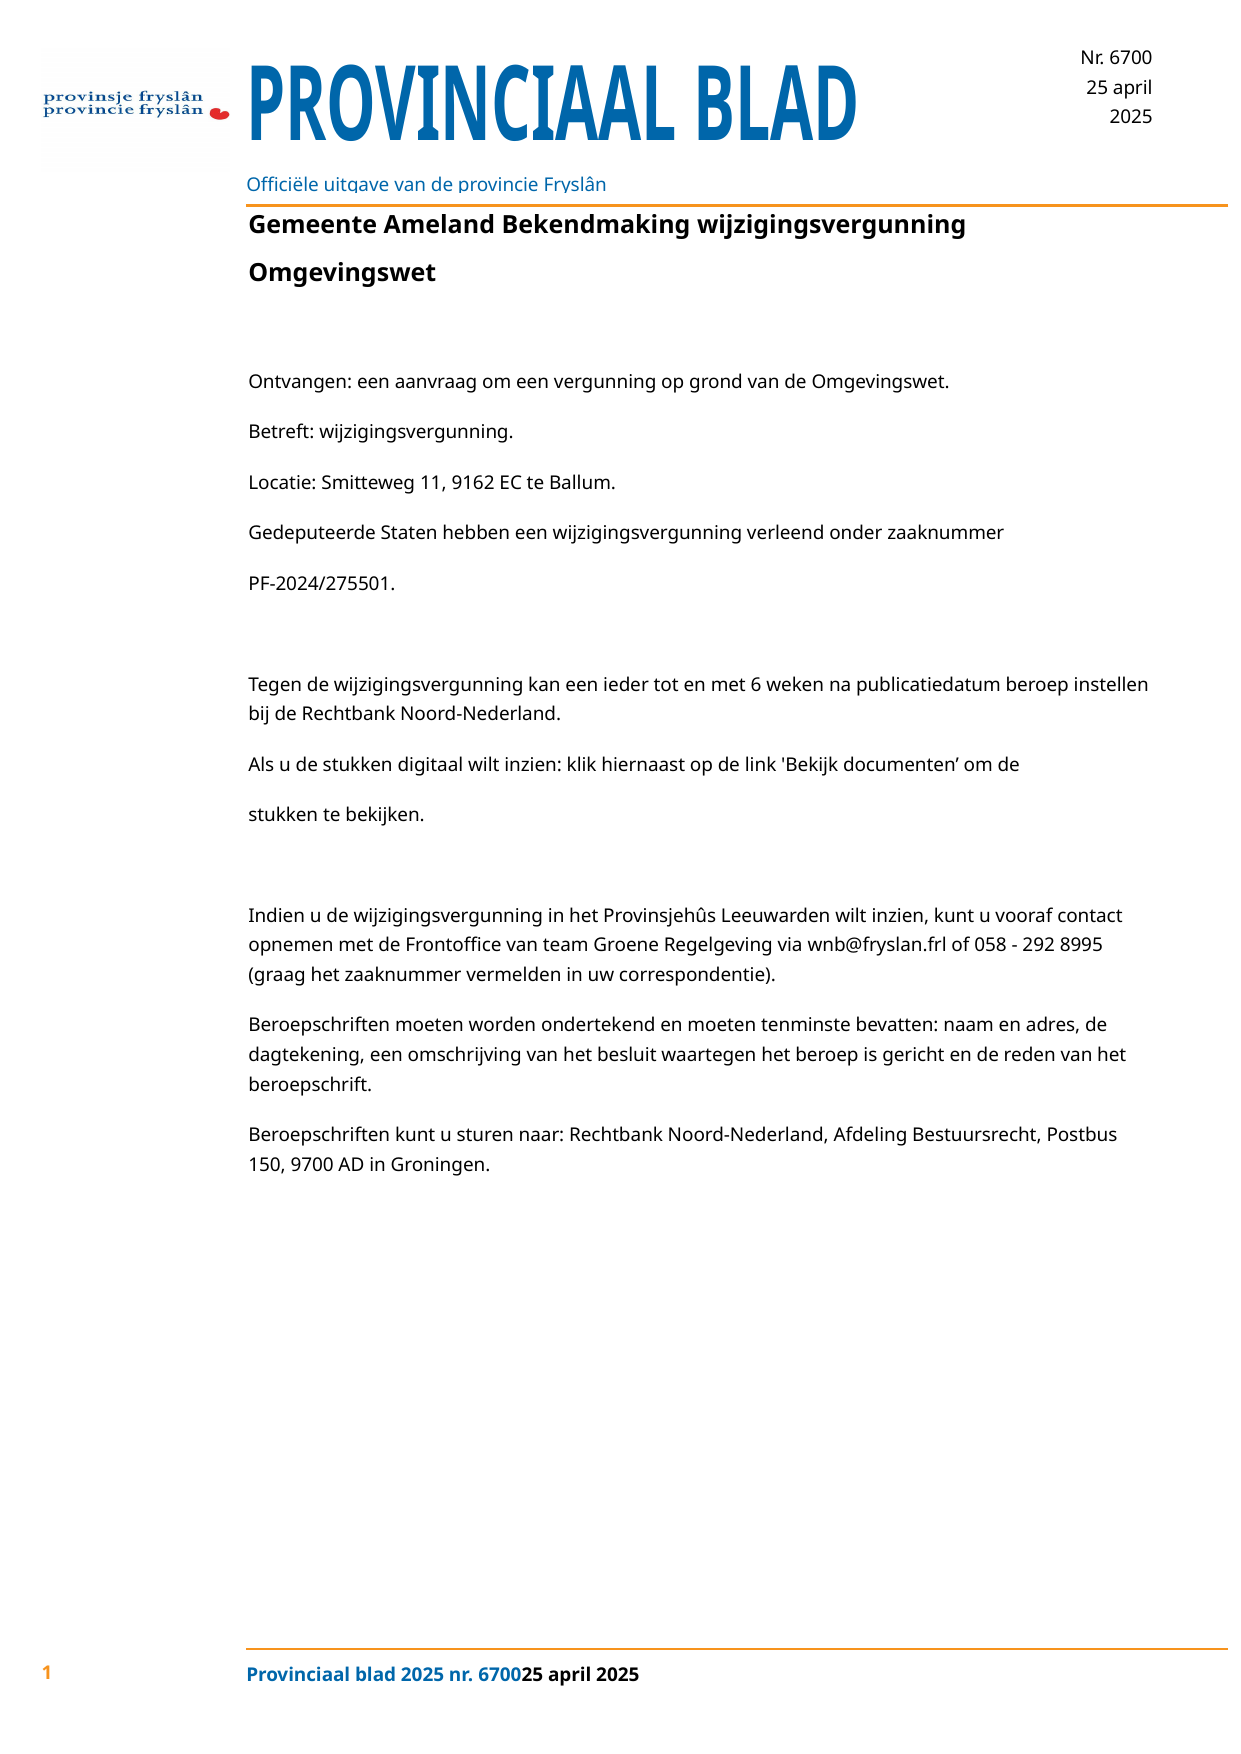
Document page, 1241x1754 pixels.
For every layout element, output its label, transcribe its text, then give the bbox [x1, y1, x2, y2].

text stukken te bekijken. [248, 801, 1152, 827]
text Betreft: wijzigingsvergunning. [248, 419, 1152, 444]
text PF-2024/275501. [248, 570, 1152, 596]
text Tegen de wijzigingsvergunning kan een ieder tot en met 6 weken na publicatiedatum beroep instellen bij de Rechtbank Noord-Nederland. [248, 671, 1152, 726]
text Locatie: Smitteweg 11, 9162 EC te Ballum. [248, 469, 1152, 495]
text Gemeente Ameland Bekendmaking wijzigingsvergunning Omgevingswet [248, 207, 1152, 288]
text Beroepschriften kunt u sturen naar: Rechtbank Noord-Nederland, Afdeling Bestuursrecht, Postbus 150, 9700 AD in Groningen. [248, 1121, 1152, 1177]
text Als u de stukken digitaal wilt inzien: klik hiernaast op de link 'Bekijk documenten’ om de [248, 751, 1152, 777]
text Indien u de wijzigingsvergunning in het Provinsjehûs Leeuwarden wilt inzien, kunt u vooraf contact opnemen met de Frontoffice van team Groene Regelgeving via wnb@fryslan.frl of 058 - 292 8995 (graag het zaaknummer vermelden in uw correspondentie). [248, 902, 1152, 987]
text Beroepschriften moeten worden ondertekend en moeten tenminste bevatten: naam en adres, de dagtekening, een omschrijving van het besluit waartegen het beroep is gericht en de reden van het beroepschrift. [248, 1012, 1152, 1097]
text Ontvangen: een aanvraag om een vergunning op grond van de Omgevingswet. [248, 368, 1152, 394]
text Gedeputeerde Staten hebben een wijzigingsvergunning verleend onder zaaknummer [248, 519, 1152, 545]
picture [41, 47, 231, 172]
